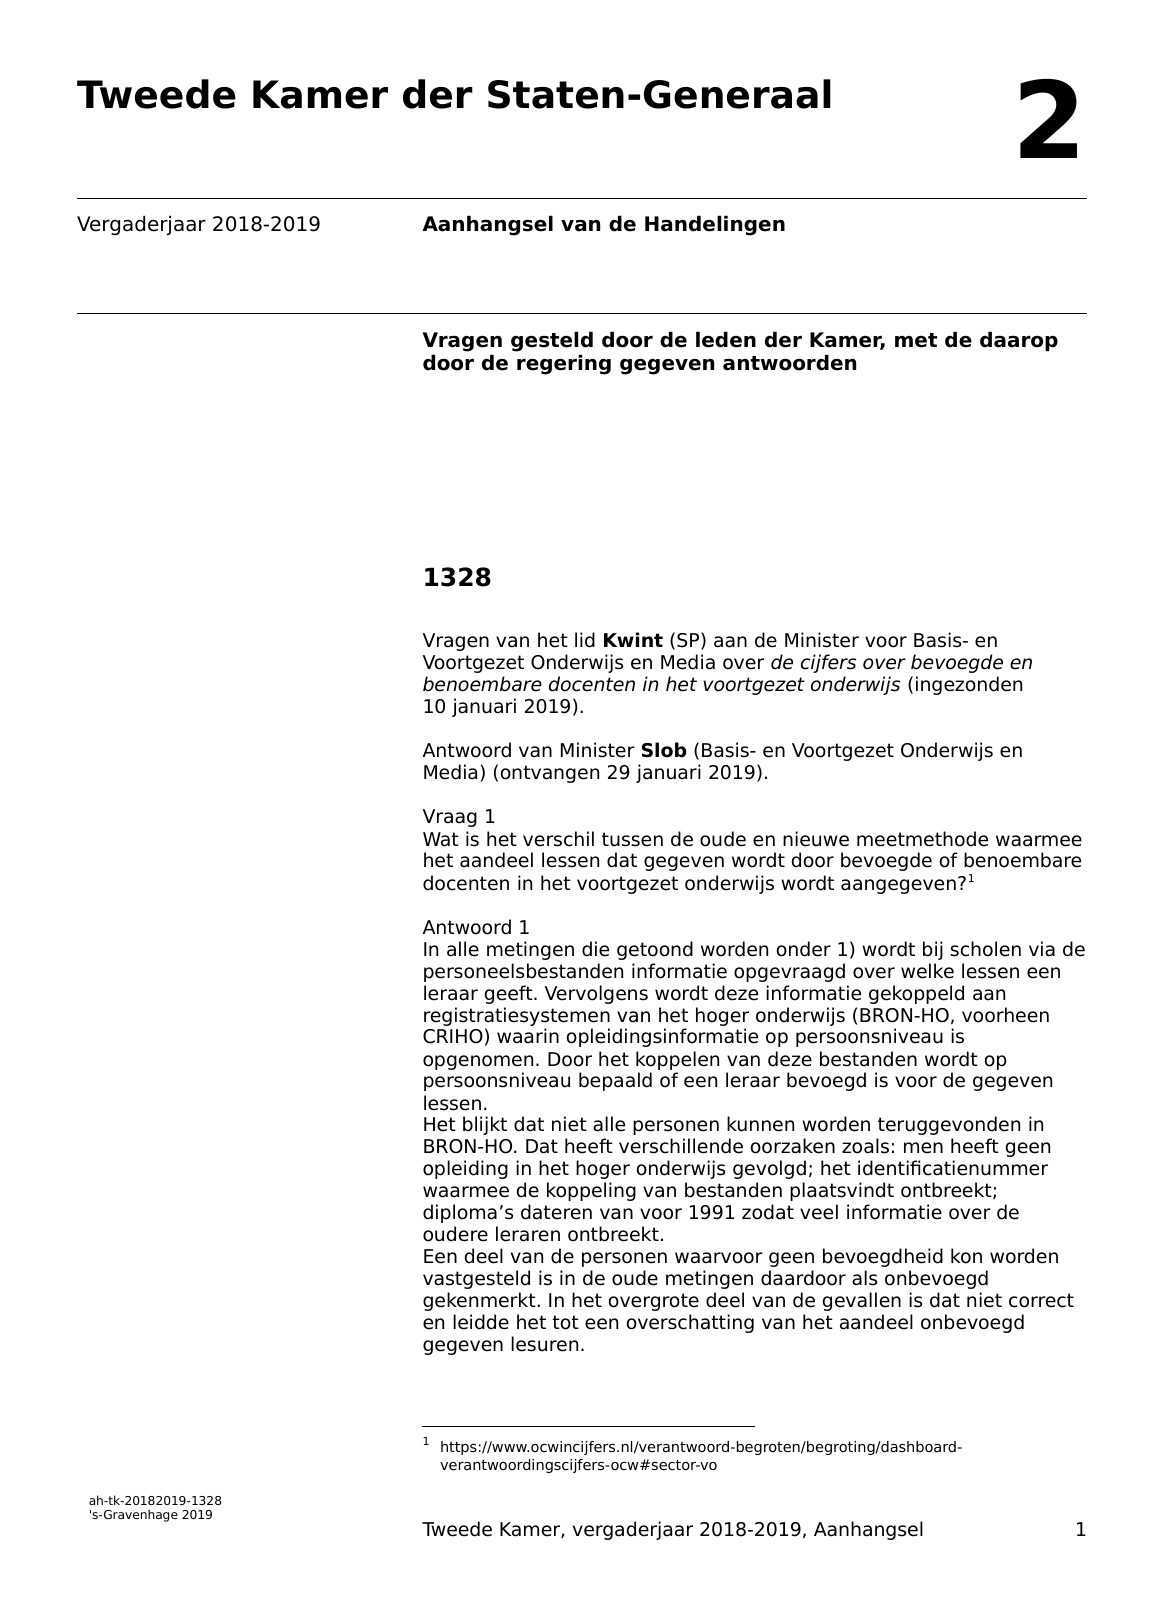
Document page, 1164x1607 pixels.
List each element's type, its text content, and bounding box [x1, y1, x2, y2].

text Antwoord 1 [422, 917, 1087, 938]
text Antwoord van Minister Slob (Basis- en Voortgezet Onderwijs en Media) (ontvangen 29 januari 2019). [422, 740, 1087, 784]
text Vragen van het lid Kwint (SP) aan de Minister voor Basis- en Voortgezet Onderwijs en Media over de cijfers over bevoegde en benoembare docenten in het voortgezet onderwijs (ingezonden 10 januari 2019). [422, 630, 1087, 718]
text ah-tk-20182019-1328 [88, 1494, 323, 1508]
text Het blijkt dat niet alle personen kunnen worden teruggevonden in BRON-HO. Dat heeft verschillende oorzaken zoals: men heeft geen opleiding in het hoger onderwijs gevolgd; het identificatienummer waarmee de koppeling van bestanden plaatsvindt ontbreekt; diploma’s dateren van voor 1991 zodat veel informatie over de oudere leraren ontbreekt. [422, 1114, 1087, 1246]
text Vraag 1 [422, 806, 1087, 828]
text https://www.ocwincijfers.nl/verantwoord-begroten/begroting/dashboard-verantwoordingscijfers-ocw#sector-vo [422, 1435, 1087, 1474]
text 1328 [422, 563, 1087, 592]
text 's-Gravenhage 2019 [88, 1508, 323, 1522]
table_header Tweede Kamer der Staten-Generaal [77, 59, 886, 198]
table_cell Aanhangsel van de Handelingen [422, 199, 1087, 313]
table_header 2 [886, 59, 1087, 198]
table_cell Vragen gesteld door de leden der Kamer, met de daarop door de regering gegeven antwoorden [422, 314, 1087, 375]
text Wat is het verschil tussen de oude en nieuwe meetmethode waarmee het aandeel lessen dat gegeven wordt door bevoegde of benoembare docenten in het voortgezet onderwijs wordt aangegeven? [422, 828, 1087, 894]
text In alle metingen die getoond worden onder 1) wordt bij scholen via de personeelsbestanden informatie opgevraagd over welke lessen een leraar geeft. Vervolgens wordt deze informatie gekoppeld aan registratiesystemen van het hoger onderwijs (BRON-HO, voorheen CRIHO) waarin opleidingsinformatie op persoonsniveau is opgenomen. Door het koppelen van deze bestanden wordt op persoonsniveau bepaald of een leraar bevoegd is voor de gegeven lessen. [422, 938, 1087, 1114]
table_cell [77, 314, 422, 375]
text Een deel van de personen waarvoor geen bevoegdheid kon worden vastgesteld is in de oude metingen daardoor als onbevoegd gekenmerkt. In het overgrote deel van de gevallen is dat niet correct en leidde het tot een overschatting van het aandeel onbevoegd gegeven lesuren. [422, 1246, 1087, 1356]
table_cell Vergaderjaar 2018-2019 [77, 199, 422, 313]
